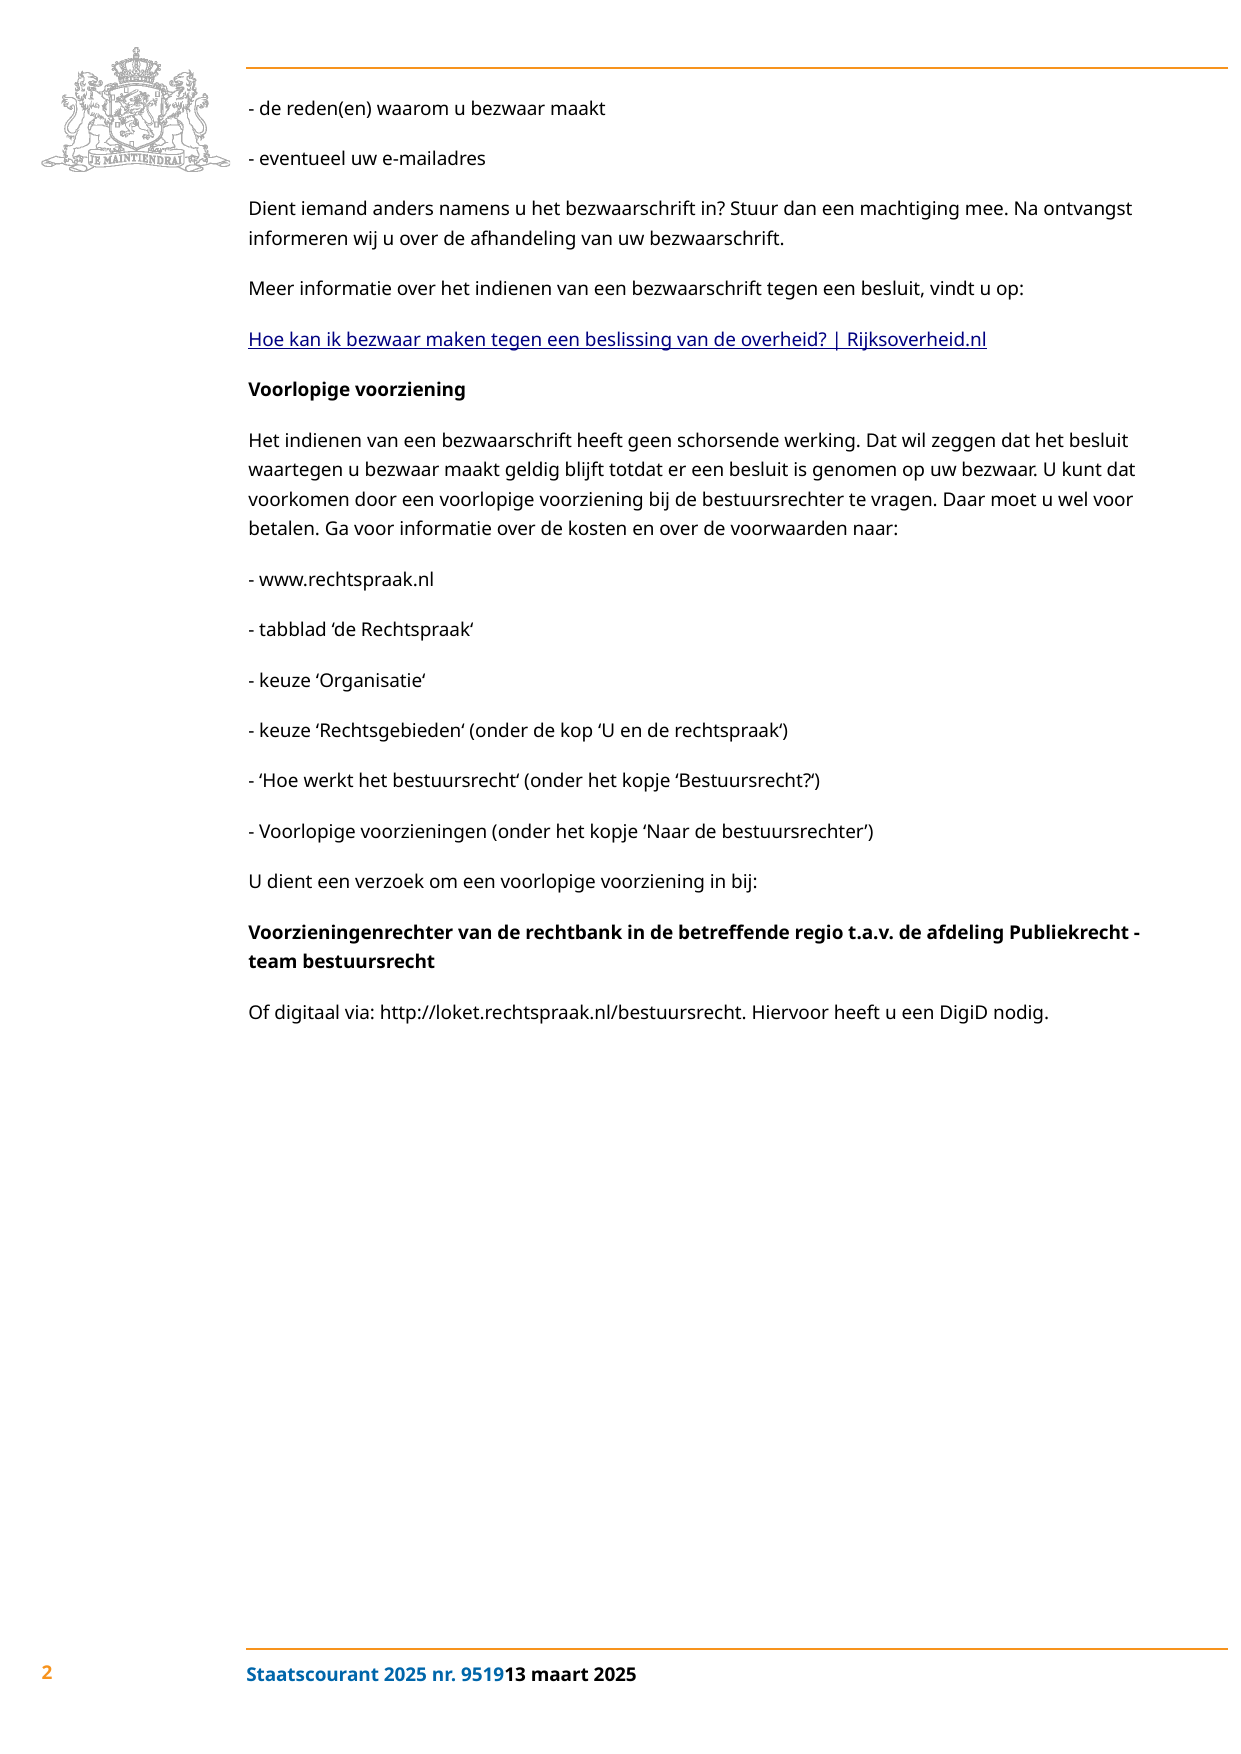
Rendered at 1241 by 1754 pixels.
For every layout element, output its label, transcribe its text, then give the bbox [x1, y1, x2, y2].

text - ‘Hoe werkt het bestuursrecht‘ (onder het kopje ‘Bestuursrecht?‘) [248, 768, 1152, 793]
text - eventueel uw e-mailadres [248, 145, 1152, 171]
picture [41, 47, 231, 172]
text Voorzieningenrechter van de rechtbank in de betreffende regio t.a.v. de afdeling Publiekrecht - team bestuursrecht [248, 919, 1152, 974]
text Meer informatie over het indienen van een bezwaarschrift tegen een besluit, vindt u op: [248, 276, 1152, 301]
text - keuze ‘Rechtsgebieden‘ (onder de kop ‘U en de rechtspraak‘) [248, 717, 1152, 743]
text - keuze ‘Organisatie‘ [248, 667, 1152, 693]
text Voorlopige voorziening [248, 376, 1152, 402]
text - de reden(en) waarom u bezwaar maakt [248, 95, 1152, 121]
text Hoe kan ik bezwaar maken tegen een beslissing van de overheid? | Rijksoverheid.nl [248, 326, 1152, 352]
text - Voorlopige voorzieningen (onder het kopje ‘Naar de bestuursrechter’) [248, 818, 1152, 844]
text U dient een verzoek om een voorlopige voorziening in bij: [248, 868, 1152, 894]
text Het indienen van een bezwaarschrift heeft geen schorsende werking. Dat wil zeggen dat het besluit waartegen u bezwaar maakt geldig blijft totdat er een besluit is genomen op uw bezwaar. U kunt dat voorkomen door een voorlopige voorziening bij de bestuursrechter te vragen. Daar moet u wel voor betalen. Ga voor informatie over de kosten en over de voorwaarden naar: [248, 427, 1152, 541]
text - www.rechtspraak.nl [248, 566, 1152, 592]
text - tabblad ‘de Rechtspraak‘ [248, 616, 1152, 642]
text Dient iemand anders namens u het bezwaarschrift in? Stuur dan een machtiging mee. Na ontvangst informeren wij u over de afhandeling van uw bezwaarschrift. [248, 196, 1152, 251]
text Of digitaal via: http://loket.rechtspraak.nl/bestuursrecht. Hiervoor heeft u een DigiD nodig. [248, 999, 1152, 1025]
